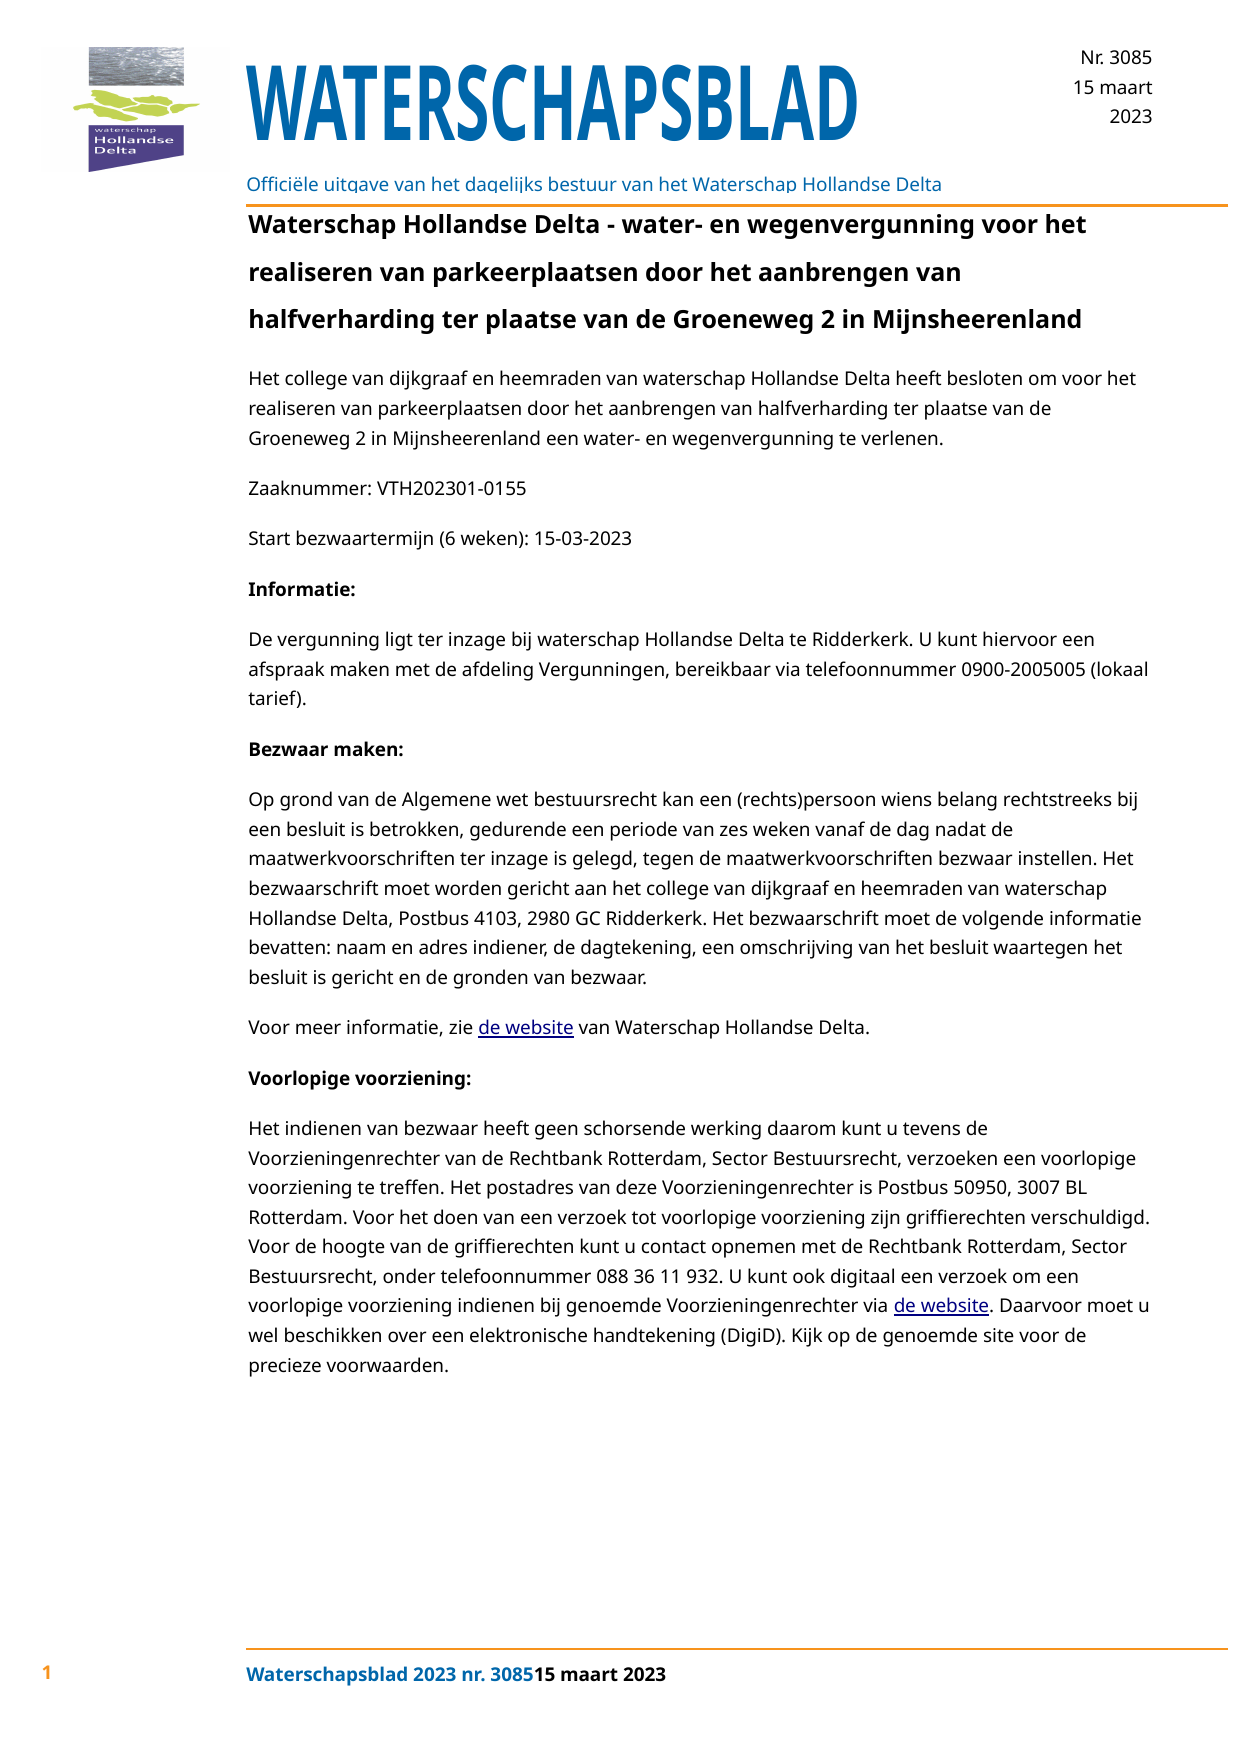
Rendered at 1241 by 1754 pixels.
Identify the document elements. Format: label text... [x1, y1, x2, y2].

text Waterschap Hollandse Delta - water- en wegenvergunning voor het realiseren van parkeerplaatsen door het aanbrengen van halfverharding ter plaatse van de Groeneweg 2 in Mijnsheerenland [248, 207, 1152, 336]
text Het indienen van bezwaar heeft geen schorsende werking daarom kunt u tevens de Voorzieningenrechter van de Rechtbank Rotterdam, Sector Bestuursrecht, verzoeken een voorlopige voorziening te treffen. Het postadres van deze Voorzieningenrechter is Postbus 50950, 3007 BL Rotterdam. Voor het doen van een verzoek tot voorlopige voorziening zijn griffierechten verschuldigd. Voor de hoogte van de griffierechten kunt u contact opnemen met de Rechtbank Rotterdam, Sector Bestuursrecht, onder telefoonnummer 088 36 11 932. U kunt ook digitaal een verzoek om een voorlopige voorziening indienen bij genoemde Voorzieningenrechter via de website. Daarvoor moet u wel beschikken over een elektronische handtekening (DigiD). Kijk op de genoemde site voor de precieze voorwaarden. [248, 1115, 1152, 1377]
text Voor meer informatie, zie de website van Waterschap Hollandse Delta. [248, 1014, 1152, 1040]
text Zaaknummer: VTH202301-0155 [248, 475, 1152, 501]
text Het college van dijkgraaf en heemraden van waterschap Hollandse Delta heeft besloten om voor het realiseren van parkeerplaatsen door het aanbrengen van halfverharding ter plaatse van de Groeneweg 2 in Mijnsheerenland een water- en wegenvergunning te verlenen. [248, 366, 1152, 450]
text Informatie: [248, 576, 1152, 602]
picture [41, 47, 231, 172]
text Start bezwaartermijn (6 weken): 15-03-2023 [248, 526, 1152, 551]
text Op grond van de Algemene wet bestuursrecht kan een (rechts)persoon wiens belang rechtstreeks bij een besluit is betrokken, gedurende een periode van zes weken vanaf de dag nadat de maatwerkvoorschriften ter inzage is gelegd, tegen de maatwerkvoorschriften bezwaar instellen. Het bezwaarschrift moet worden gericht aan het college van dijkgraaf en heemraden van waterschap Hollandse Delta, Postbus 4103, 2980 GC Ridderkerk. Het bezwaarschrift moet de volgende informatie bevatten: naam en adres indiener, de dagtekening, een omschrijving van het besluit waartegen het besluit is gericht en de gronden van bezwaar. [248, 786, 1152, 989]
text De vergunning ligt ter inzage bij waterschap Hollandse Delta te Ridderkerk. U kunt hiervoor een afspraak maken met de afdeling Vergunningen, bereikbaar via telefoonnummer 0900-2005005 (lokaal tarief). [248, 626, 1152, 711]
text Voorlopige voorziening: [248, 1065, 1152, 1090]
text Bezwaar maken: [248, 736, 1152, 762]
